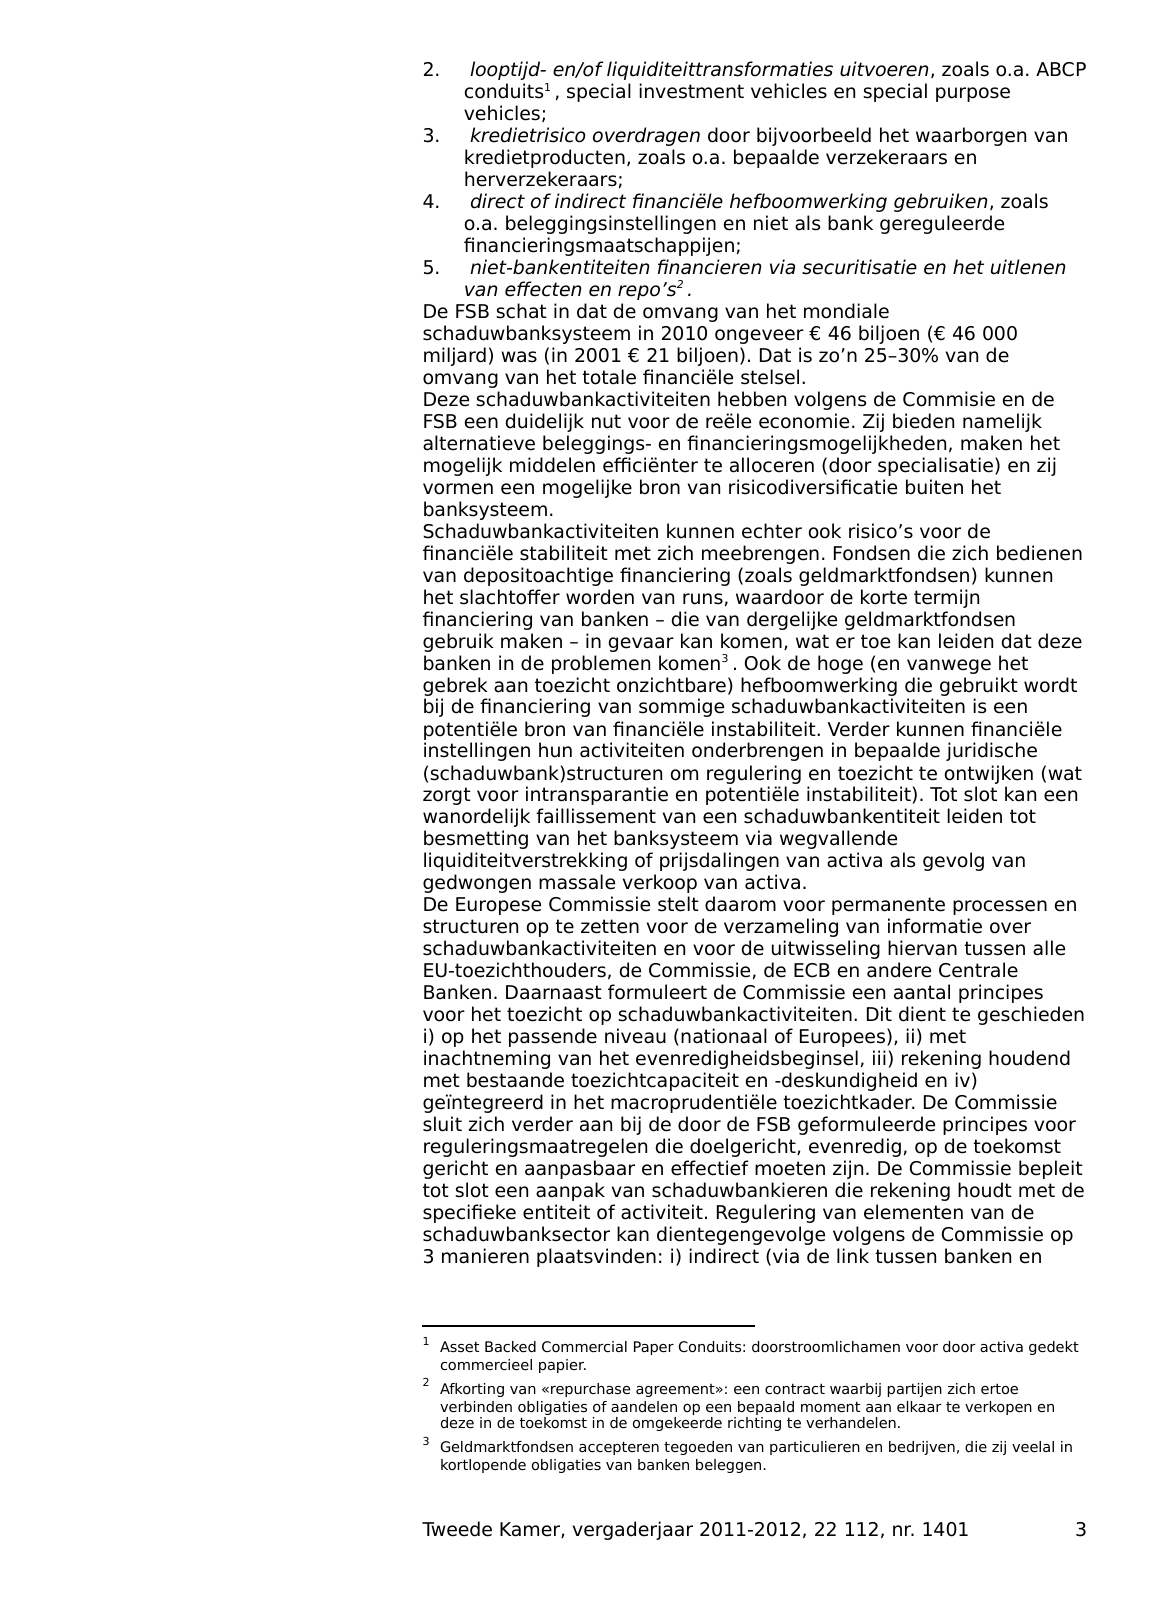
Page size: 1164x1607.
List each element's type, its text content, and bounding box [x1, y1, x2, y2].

text Geldmarktfondsen accepteren tegoeden van particulieren en bedrijven, die zij veelal in kortlopende obligaties van banken beleggen. [422, 1435, 1087, 1474]
text Schaduwbankactiviteiten kunnen echter ook risico’s voor de financiële stabiliteit met zich meebrengen. Fondsen die zich bedienen van depositoachtige financiering (zoals geldmarktfondsen) kunnen het slachtoffer worden van runs, waardoor de korte termijn financiering van banken – die van dergelijke geldmarktfondsen gebruik maken – in gevaar kan komen, wat er toe kan leiden dat deze banken in de problemen komen. Ook de hoge (en vanwege het gebrek aan toezicht onzichtbare) hefboomwerking die gebruikt wordt bij de financiering van sommige schaduwbankactiviteiten is een potentiële bron van financiële instabiliteit. Verder kunnen financiële instellingen hun activiteiten onderbrengen in bepaalde juridische (schaduwbank)structuren om regulering en toezicht te ontwijken (wat zorgt voor intransparantie en potentiële instabiliteit). Tot slot kan een wanordelijk faillissement van een schaduwbankentiteit leiden tot besmetting van het banksysteem via wegvallende liquiditeitverstrekking of prijsdalingen van activa als gevolg van gedwongen massale verkoop van activa. [422, 521, 1087, 894]
text De FSB schat in dat de omvang van het mondiale schaduwbanksysteem in 2010 ongeveer € 46 biljoen (€ 46 000 miljard) was (in 2001 € 21 biljoen). Dat is zo’n 25–30% van de omvang van het totale financiële stelsel. [422, 301, 1087, 389]
text 2. looptijd- en/of liquiditeittransformaties uitvoeren, zoals o.a. ABCP conduits, special investment vehicles en special purpose vehicles; [422, 59, 1087, 125]
text Asset Backed Commercial Paper Conduits: doorstroomlichamen voor door activa gedekt commercieel papier. [422, 1335, 1087, 1374]
text Afkorting van «repurchase agreement»: een contract waarbij partijen zich ertoe verbinden obligaties of aandelen op een bepaald moment aan elkaar te verkopen en deze in de toekomst in de omgekeerde richting te verhandelen. [422, 1377, 1087, 1432]
text Deze schaduwbankactiviteiten hebben volgens de Commisie en de FSB een duidelijk nut voor de reële economie. Zij bieden namelijk alternatieve beleggings- en financieringsmogelijkheden, maken het mogelijk middelen efficiënter te alloceren (door specialisatie) en zij vormen een mogelijke bron van risicodiversificatie buiten het banksysteem. [422, 389, 1087, 521]
text De Europese Commissie stelt daarom voor permanente processen en structuren op te zetten voor de verzameling van informatie over schaduwbankactiviteiten en voor de uitwisseling hiervan tussen alle EU-toezichthouders, de Commissie, de ECB en andere Centrale Banken. Daarnaast formuleert de Commissie een aantal principes voor het toezicht op schaduwbankactiviteiten. Dit dient te geschieden i) op het passende niveau (nationaal of Europees), ii) met inachtneming van het evenredigheidsbeginsel, iii) rekening houdend met bestaande toezichtcapaciteit en -deskundigheid en iv) geïntegreerd in het macroprudentiële toezichtkader. De Commissie sluit zich verder aan bij de door de FSB geformuleerde principes voor reguleringsmaatregelen die doelgericht, evenredig, op de toekomst gericht en aanpasbaar en effectief moeten zijn. De Commissie bepleit tot slot een aanpak van schaduwbankieren die rekening houdt met de specifieke entiteit of activiteit. Regulering van elementen van de schaduwbanksector kan dientegengevolge volgens de Commissie op 3 manieren plaatsvinden: i) indirect (via de link tussen banken en [422, 894, 1087, 1268]
text 5. niet-bankentiteiten financieren via securitisatie en het uitlenen van effecten en repo’s. [422, 257, 1087, 301]
text 3. kredietrisico overdragen door bijvoorbeeld het waarborgen van kredietproducten, zoals o.a. bepaalde verzekeraars en herverzekeraars; [422, 125, 1087, 191]
text 4. direct of indirect financiële hefboomwerking gebruiken, zoals o.a. beleggingsinstellingen en niet als bank gereguleerde financieringsmaatschappijen; [422, 191, 1087, 257]
